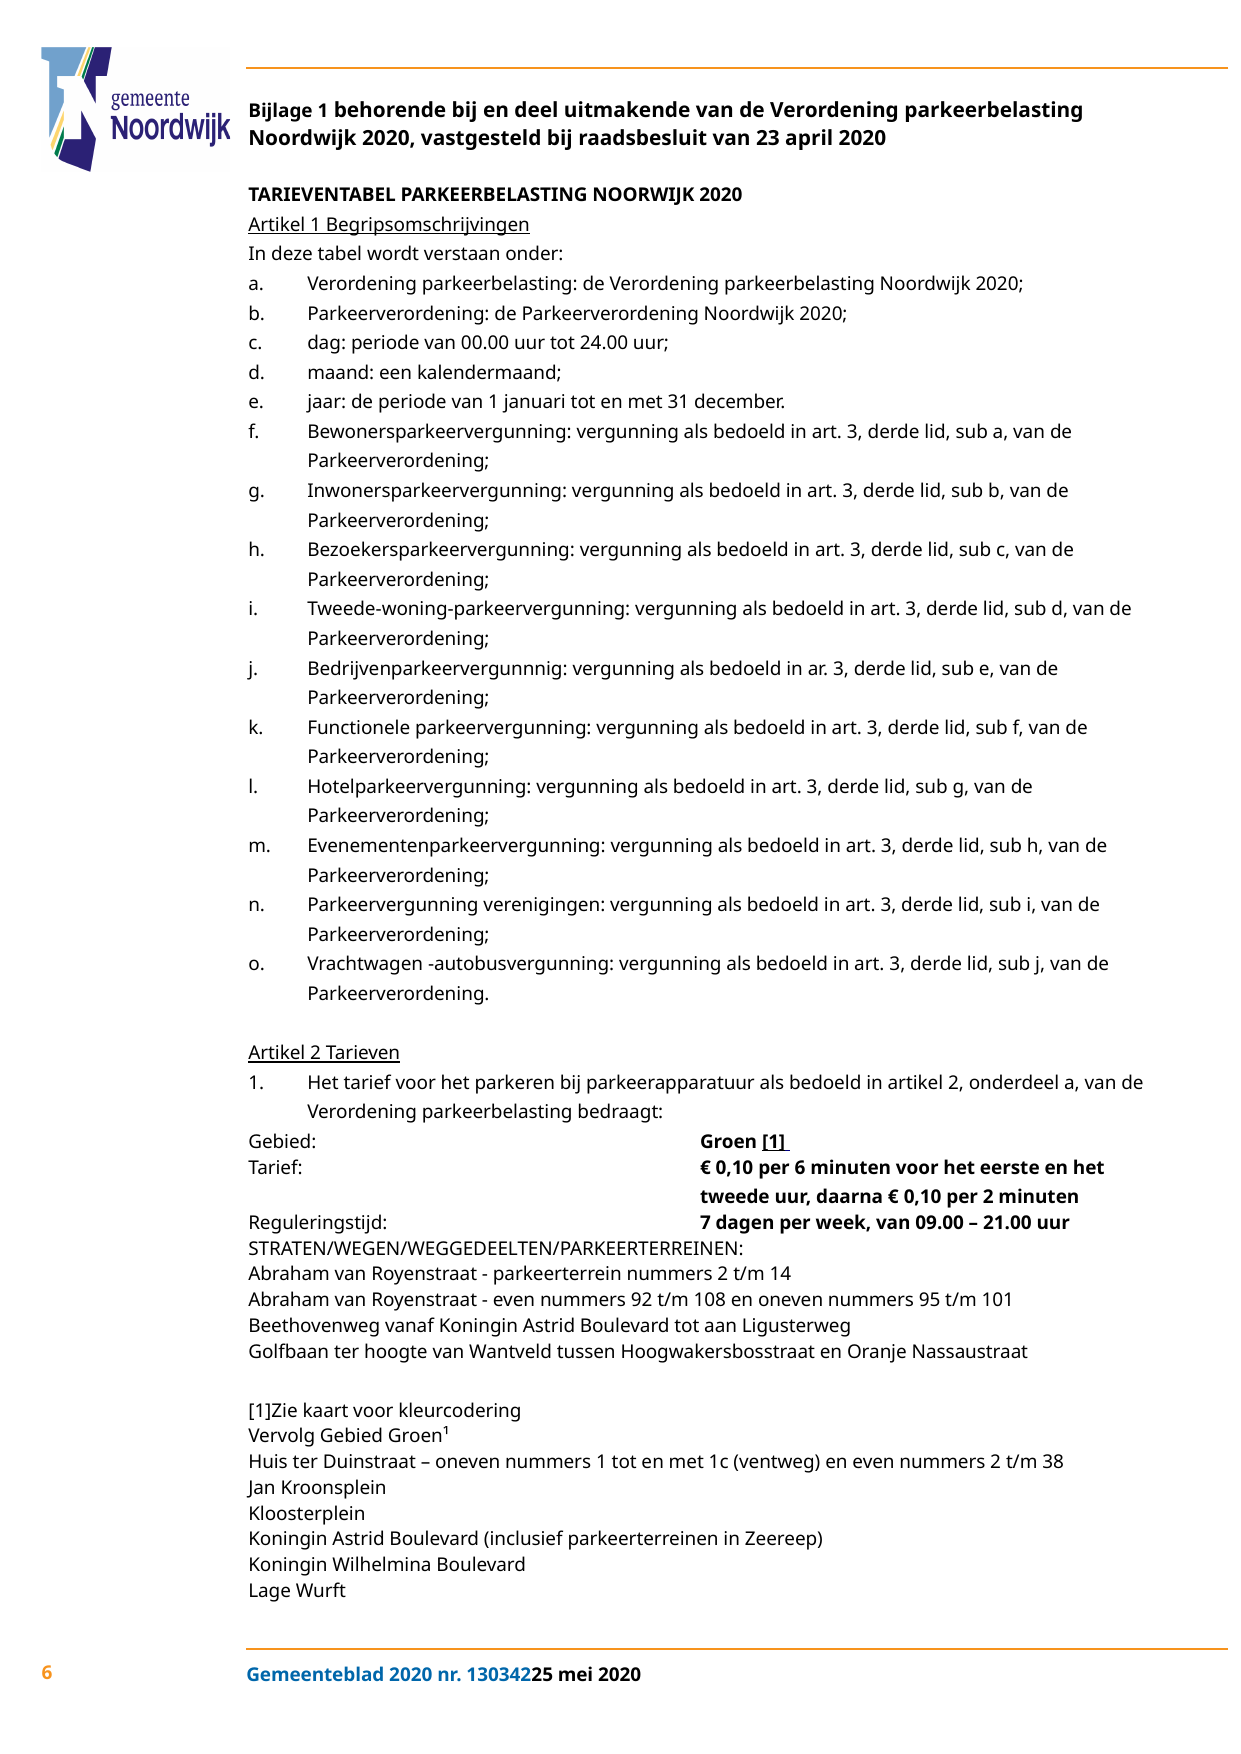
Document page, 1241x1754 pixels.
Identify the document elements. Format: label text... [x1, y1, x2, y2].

list Bedrijvenparkeervergunnnig: vergunning als bedoeld in ar. 3, derde lid, sub e, van de Parkeerverordening; [248, 655, 1152, 710]
text Artikel 2 Tarieven [248, 1039, 1152, 1065]
table_header Gebied: [248, 1128, 700, 1154]
table_cell Golfbaan ter hoogte van Wantveld tussen Hoogwakersbosstraat en Oranje Nassaustraat [1]Zie kaart voor kleurcodering [248, 1338, 1152, 1423]
list jaar: de periode van 1 januari tot en met 31 december. [248, 388, 1152, 414]
list Bezoekersparkeervergunning: vergunning als bedoeld in art. 3, derde lid, sub c, van de Parkeerverordening; [248, 536, 1152, 592]
list Bewonersparkeervergunning: vergunning als bedoeld in art. 3, derde lid, sub a, van de Parkeerverordening; [248, 418, 1152, 473]
table_cell Jan Kroonsplein [248, 1474, 1152, 1500]
list Verordening parkeerbelasting: de Verordening parkeerbelasting Noordwijk 2020; [248, 270, 1152, 296]
list Het tarief voor het parkeren bij parkeerapparatuur als bedoeld in artikel 2, onderdeel a, van de Verordening parkeerbelasting bedraagt: [248, 1069, 1152, 1124]
table_cell Koningin Astrid Boulevard (inclusief parkeerterreinen in Zeereep) [248, 1526, 1152, 1551]
table_cell Beethovenweg vanaf Koningin Astrid Boulevard tot aan Ligusterweg [248, 1312, 1152, 1338]
table_cell 7 dagen per week, van 09.00 – 21.00 uur [700, 1209, 1152, 1235]
table_cell Reguleringstijd: [248, 1209, 700, 1235]
list dag: periode van 00.00 uur tot 24.00 uur; [248, 329, 1152, 355]
list maand: een kalendermaand; [248, 359, 1152, 384]
list Hotelparkeervergunning: vergunning als bedoeld in art. 3, derde lid, sub g, van de Parkeerverordening; [248, 773, 1152, 828]
table_cell € 0,10 per 6 minuten voor het eerste en het tweede uur, daarna € 0,10 per 2 minuten [700, 1154, 1152, 1209]
table_cell Abraham van Royenstraat - even nummers 92 t/m 108 en oneven nummers 95 t/m 101 [248, 1286, 1152, 1312]
list Evenementenparkeervergunning: vergunning als bedoeld in art. 3, derde lid, sub h, van de Parkeerverordening; [248, 832, 1152, 887]
list Parkeervergunning verenigingen: vergunning als bedoeld in art. 3, derde lid, sub i, van de Parkeerverordening; [248, 891, 1152, 947]
text Bijlage 1 behorende bij en deel uitmakende van de Verordening parkeerbelasting Noordwijk 2020, vastgesteld bij raadsbesluit van 23 april 2020 [248, 95, 1152, 152]
text TARIEVENTABEL PARKEERBELASTING NOORWIJK 2020 [248, 181, 1152, 207]
table_cell Abraham van Royenstraat - parkeerterrein nummers 2 t/m 14 [248, 1261, 1152, 1286]
list Vrachtwagen -autobusvergunning: vergunning als bedoeld in art. 3, derde lid, sub j, van de Parkeerverordening. [248, 951, 1152, 1006]
list Parkeerverordening: de Parkeerverordening Noordwijk 2020; [248, 300, 1152, 325]
list Tweede-woning-parkeervergunning: vergunning als bedoeld in art. 3, derde lid, sub d, van de Parkeerverordening; [248, 596, 1152, 651]
text Artikel 1 Begripsomschrijvingen [248, 211, 1152, 237]
text In deze tabel wordt verstaan onder: [248, 241, 1152, 266]
table_cell Tarief: [248, 1154, 700, 1209]
table_cell Vervolg Gebied Groen¹ [248, 1423, 1152, 1448]
list Functionele parkeervergunning: vergunning als bedoeld in art. 3, derde lid, sub f, van de Parkeerverordening; [248, 714, 1152, 769]
table_cell Kloosterplein [248, 1500, 1152, 1526]
table_cell STRATEN/WEGEN/WEGGEDEELTEN/PARKEERTERREINEN: [248, 1235, 1152, 1261]
picture [41, 47, 231, 172]
table_cell Koningin Wilhelmina Boulevard [248, 1551, 1152, 1577]
table_cell Huis ter Duinstraat – oneven nummers 1 tot en met 1c (ventweg) en even nummers 2 t/m 38 [248, 1449, 1152, 1474]
table_cell Lage Wurft [248, 1577, 1152, 1603]
table_header Groen [1] [700, 1128, 1152, 1154]
list Inwonersparkeervergunning: vergunning als bedoeld in art. 3, derde lid, sub b, van de Parkeerverordening; [248, 477, 1152, 532]
